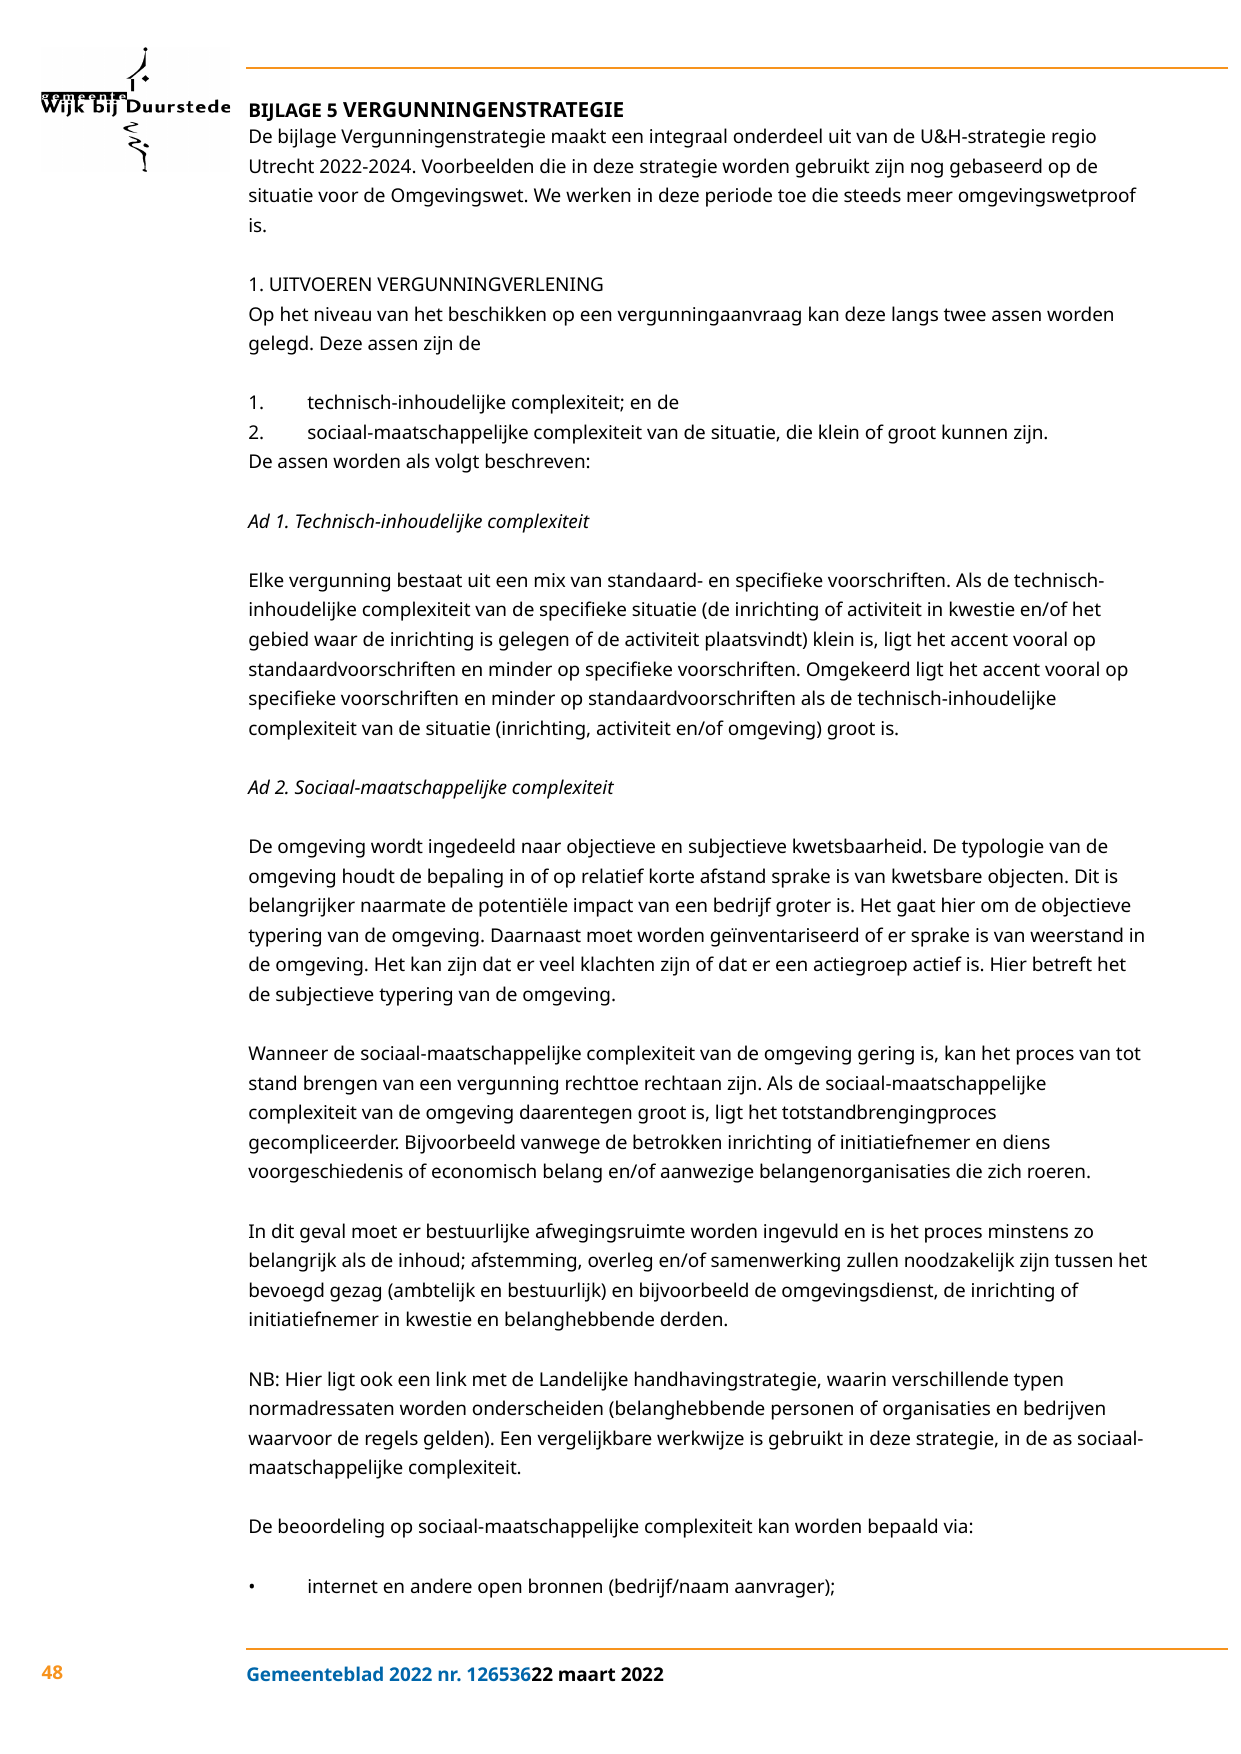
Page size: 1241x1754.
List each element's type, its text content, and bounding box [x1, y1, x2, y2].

text Ad 2. Sociaal-maatschappelijke complexiteit [248, 774, 1152, 800]
list technisch-inhoudelijke complexiteit; en de [248, 389, 1152, 415]
text De assen worden als volgt beschreven: [248, 449, 1152, 474]
list sociaal-maatschappelijke complexiteit van de situatie, die klein of groot kunnen zijn. [248, 419, 1152, 445]
text BIJLAGE 5 VERGUNNINGENSTRATEGIE [248, 95, 1152, 123]
text De beoordeling op sociaal-maatschappelijke complexiteit kan worden bepaald via: [248, 1514, 1152, 1539]
text De bijlage Vergunningenstrategie maakt een integraal onderdeel uit van de U&H-strategie regio Utrecht 2022-2024. Voorbeelden die in deze strategie worden gebruikt zijn nog gebaseerd op de situatie voor de Omgevingswet. We werken in deze periode toe die steeds meer omgevingswetproof is. [248, 123, 1152, 238]
text De omgeving wordt ingedeeld naar objectieve en subjectieve kwetsbaarheid. De typologie van de omgeving houdt de bepaling in of op relatief korte afstand sprake is van kwetsbare objecten. Dit is belangrijker naarmate de potentiële impact van een bedrijf groter is. Het gaat hier om de objectieve typering van de omgeving. Daarnaast moet worden geïnventariseerd of er sprake is van weerstand in de omgeving. Het kan zijn dat er veel klachten zijn of dat er een actiegroep actief is. Hier betreft het de subjectieve typering van de omgeving. [248, 833, 1152, 1007]
list internet en andere open bronnen (bedrijf/naam aanvrager); [248, 1573, 1152, 1599]
text Op het niveau van het beschikken op een vergunningaanvraag kan deze langs twee assen worden gelegd. Deze assen zijn de [248, 301, 1152, 356]
text In dit geval moet er bestuurlijke afwegingsruimte worden ingevuld en is het proces minstens zo belangrijk als de inhoud; afstemming, overleg en/of samenwerking zullen noodzakelijk zijn tussen het bevoegd gezag (ambtelijk en bestuurlijk) en bijvoorbeeld de omgevingsdienst, de inrichting of initiatiefnemer in kwestie en belanghebbende derden. [248, 1218, 1152, 1332]
text Wanneer de sociaal-maatschappelijke complexiteit van de omgeving gering is, kan het proces van tot stand brengen van een vergunning rechttoe rechtaan zijn. Als de sociaal-maatschappelijke complexiteit van de omgeving daarentegen groot is, ligt het totstandbrengingproces gecompliceerder. Bijvoorbeeld vanwege de betrokken inrichting of initiatiefnemer en diens voorgeschiedenis of economisch belang en/of aanwezige belangenorganisaties die zich roeren. [248, 1040, 1152, 1184]
text NB: Hier ligt ook een link met de Landelijke handhavingstrategie, waarin verschillende typen normadressaten worden onderscheiden (belanghebbende personen of organisaties en bedrijven waarvoor de regels gelden). Een vergelijkbare werkwijze is gebruikt in deze strategie, in de as sociaal-maatschappelijke complexiteit. [248, 1366, 1152, 1480]
text 1. UITVOEREN VERGUNNINGVERLENING [248, 271, 1152, 297]
text Ad 1. Technisch-inhoudelijke complexiteit [248, 508, 1152, 534]
text Elke vergunning bestaat uit een mix van standaard- en specifieke voorschriften. Als de technisch-inhoudelijke complexiteit van de specifieke situatie (de inrichting of activiteit in kwestie en/of het gebied waar de inrichting is gelegen of de activiteit plaatsvindt) klein is, ligt het accent vooral op standaardvoorschriften en minder op specifieke voorschriften. Omgekeerd ligt het accent vooral op specifieke voorschriften en minder op standaardvoorschriften als de technisch-inhoudelijke complexiteit van de situatie (inrichting, activiteit en/of omgeving) groot is. [248, 567, 1152, 741]
picture [41, 47, 231, 172]
